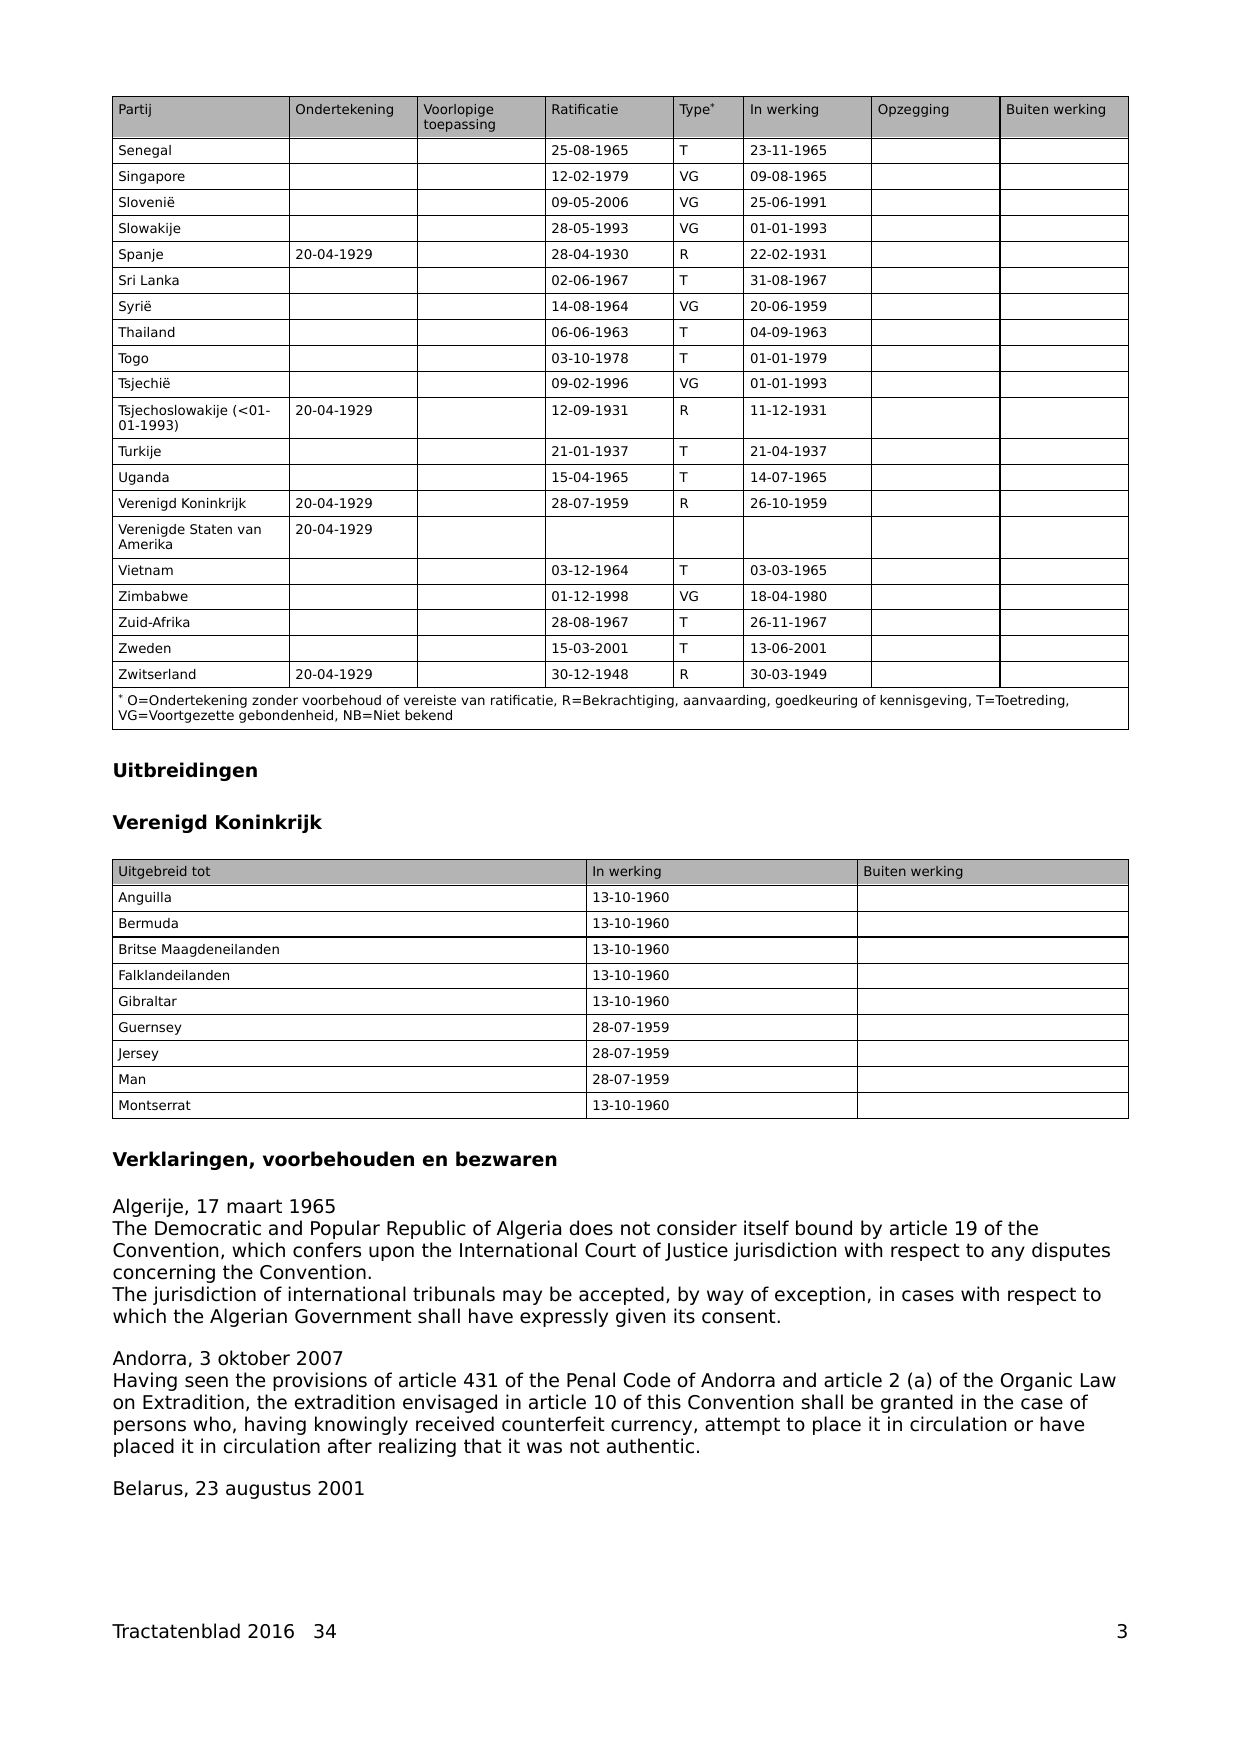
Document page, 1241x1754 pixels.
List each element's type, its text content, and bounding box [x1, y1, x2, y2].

text The jurisdiction of international tribunals may be accepted, by way of exception, in cases with respect to which the Algerian Government shall have expressly given its consent. [112, 1284, 1128, 1328]
table_cell 13-10-1960 [587, 964, 857, 988]
table_cell [418, 491, 545, 516]
table_cell T [674, 439, 743, 464]
table_cell Sri Lanka [113, 268, 289, 293]
table_cell 22-02-1931 [744, 242, 871, 267]
table_cell [1001, 346, 1128, 371]
table_cell [290, 372, 417, 397]
table_cell 20-04-1929 [290, 491, 417, 516]
table_cell [872, 610, 999, 635]
text Having seen the provisions of article 431 of the Penal Code of Andorra and article 2 (a) of the Organic Law on Extradition, the extradition envisaged in article 10 of this Convention shall be granted in the case of persons who, having knowingly received counterfeit currency, attempt to place it in circulation or have placed it in circulation after realizing that it was not authentic. [112, 1370, 1128, 1458]
table_cell 04-09-1963 [744, 320, 871, 345]
table_cell [872, 517, 999, 557]
table_cell 01-01-1993 [744, 216, 871, 241]
table_cell 26-11-1967 [744, 610, 871, 635]
table_cell VG [674, 164, 743, 189]
table_cell VG [674, 294, 743, 319]
table_cell [290, 465, 417, 490]
table_cell [290, 294, 417, 319]
table_cell 09-08-1965 [744, 164, 871, 189]
table_cell [418, 636, 545, 661]
table_cell [872, 439, 999, 464]
table_cell 28-07-1959 [587, 1015, 857, 1040]
table_cell 01-12-1998 [546, 585, 673, 609]
table_cell 20-04-1929 [290, 242, 417, 267]
table_cell [1001, 216, 1128, 241]
table_cell [872, 372, 999, 397]
table_cell [418, 216, 545, 241]
table_cell [1001, 398, 1128, 438]
table_header Buiten werking [858, 860, 1128, 884]
table_cell [418, 320, 545, 345]
table_cell [1001, 320, 1128, 345]
subtitle Verenigd Koninkrijk [112, 812, 1128, 834]
table_cell [290, 216, 417, 241]
table_cell Singapore [113, 164, 289, 189]
table_cell 13-10-1960 [587, 912, 857, 936]
table_cell T [674, 610, 743, 635]
table_cell [872, 294, 999, 319]
table_cell [872, 268, 999, 293]
table_cell Spanje [113, 242, 289, 267]
table_cell 13-10-1960 [587, 1093, 857, 1118]
table_cell 28-08-1967 [546, 610, 673, 635]
table_cell [872, 190, 999, 215]
table_cell R [674, 491, 743, 516]
table_cell 02-06-1967 [546, 268, 673, 293]
table_cell [1001, 559, 1128, 583]
table_cell [1001, 491, 1128, 516]
table_cell Verenigde Staten van Amerika [113, 517, 289, 557]
table_cell 03-03-1965 [744, 559, 871, 583]
table_cell [872, 465, 999, 490]
table_cell 09-05-2006 [546, 190, 673, 215]
text Belarus, 23 augustus 2001 [112, 1478, 1128, 1500]
table_cell [872, 662, 999, 687]
table_cell Gibraltar [113, 989, 586, 1014]
table_cell Zuid-Afrika [113, 610, 289, 635]
table_cell VG [674, 585, 743, 609]
table_cell [290, 585, 417, 609]
table_cell [418, 190, 545, 215]
table_cell Thailand [113, 320, 289, 345]
table_cell [858, 964, 1128, 988]
table_cell 30-12-1948 [546, 662, 673, 687]
table_cell 14-07-1965 [744, 465, 871, 490]
table_cell 11-12-1931 [744, 398, 871, 438]
table_cell 06-06-1963 [546, 320, 673, 345]
table_cell 15-03-2001 [546, 636, 673, 661]
table_cell [418, 372, 545, 397]
table_cell Zimbabwe [113, 585, 289, 609]
table_cell [858, 912, 1128, 936]
table_cell T [674, 346, 743, 371]
table_cell 13-10-1960 [587, 989, 857, 1014]
table_cell Slowakije [113, 216, 289, 241]
table_cell 28-07-1959 [587, 1041, 857, 1066]
table_cell [290, 268, 417, 293]
table_cell 01-01-1993 [744, 372, 871, 397]
table_cell Vietnam [113, 559, 289, 583]
table_cell VG [674, 216, 743, 241]
table_cell 28-07-1959 [587, 1067, 857, 1092]
subtitle Uitbreidingen [112, 760, 1128, 782]
table_cell [1001, 439, 1128, 464]
table_cell 20-04-1929 [290, 398, 417, 438]
table_cell [872, 636, 999, 661]
table_cell Guernsey [113, 1015, 586, 1040]
table_cell [872, 242, 999, 267]
table_cell * O=Ondertekening zonder voorbehoud of vereiste van ratificatie, R=Bekrachtiging, aanvaarding, goedkeuring of kennisgeving, T=Toetreding, VG=Voortgezette gebondenheid, NB=Niet bekend [113, 688, 1128, 729]
table_cell T [674, 636, 743, 661]
table_cell Togo [113, 346, 289, 371]
table_cell 20-04-1929 [290, 517, 417, 557]
text Andorra, 3 oktober 2007 [112, 1348, 1128, 1370]
table_cell Tsjechoslowakije (<01-01-1993) [113, 398, 289, 438]
table_cell [858, 989, 1128, 1014]
table_cell [872, 346, 999, 371]
table_cell 14-08-1964 [546, 294, 673, 319]
table_cell [858, 886, 1128, 911]
table_cell 28-07-1959 [546, 491, 673, 516]
table_cell 30-03-1949 [744, 662, 871, 687]
table_cell Bermuda [113, 912, 586, 936]
table_header Type* [674, 97, 743, 137]
table_cell 03-10-1978 [546, 346, 673, 371]
table_cell 28-04-1930 [546, 242, 673, 267]
table_cell VG [674, 190, 743, 215]
table_cell [1001, 517, 1128, 557]
table_cell [418, 585, 545, 609]
subtitle Verklaringen, voorbehouden en bezwaren [112, 1149, 1128, 1171]
table_cell 15-04-1965 [546, 465, 673, 490]
table_cell 03-12-1964 [546, 559, 673, 583]
table_cell R [674, 662, 743, 687]
table_cell [872, 216, 999, 241]
table_cell 20-04-1929 [290, 662, 417, 687]
table_cell [872, 164, 999, 189]
table_cell 25-06-1991 [744, 190, 871, 215]
table_cell Tsjechië [113, 372, 289, 397]
table_cell [872, 491, 999, 516]
table_cell [872, 585, 999, 609]
table_cell Man [113, 1067, 586, 1092]
table_cell [418, 465, 545, 490]
table_cell VG [674, 372, 743, 397]
table_cell [290, 190, 417, 215]
table_cell T [674, 268, 743, 293]
table_cell 18-04-1980 [744, 585, 871, 609]
table_cell [1001, 662, 1128, 687]
table_cell 21-01-1937 [546, 439, 673, 464]
table_cell [1001, 636, 1128, 661]
table_cell 26-10-1959 [744, 491, 871, 516]
table_cell 25-08-1965 [546, 139, 673, 163]
table_cell Turkije [113, 439, 289, 464]
table_cell [418, 294, 545, 319]
table_cell [1001, 372, 1128, 397]
table_cell [872, 320, 999, 345]
table_cell 20-06-1959 [744, 294, 871, 319]
table_header Opzegging [872, 97, 999, 137]
table_cell 28-05-1993 [546, 216, 673, 241]
table_cell [858, 1067, 1128, 1092]
table_cell Britse Maagdeneilanden [113, 938, 586, 962]
table_cell T [674, 465, 743, 490]
table_header Ratificatie [546, 97, 673, 137]
table_cell 13-10-1960 [587, 938, 857, 962]
table_cell [290, 164, 417, 189]
table_cell Jersey [113, 1041, 586, 1066]
table_cell 12-02-1979 [546, 164, 673, 189]
table_cell [418, 242, 545, 267]
table_cell [744, 517, 871, 557]
table_cell [290, 439, 417, 464]
table_cell [1001, 585, 1128, 609]
table_cell [546, 517, 673, 557]
table_cell [290, 320, 417, 345]
table_cell [418, 559, 545, 583]
table_cell [1001, 268, 1128, 293]
table_cell [858, 1041, 1128, 1066]
table_cell [418, 610, 545, 635]
table_header Ondertekening [290, 97, 417, 137]
table_header In werking [744, 97, 871, 137]
table_cell [418, 139, 545, 163]
table_header Voorlopige toepassing [418, 97, 545, 137]
table_cell [674, 517, 743, 557]
table_cell [858, 1015, 1128, 1040]
table_cell [1001, 294, 1128, 319]
table_cell Uganda [113, 465, 289, 490]
table_cell [858, 1093, 1128, 1118]
table_cell [290, 559, 417, 583]
table_cell [1001, 610, 1128, 635]
table_cell [418, 439, 545, 464]
table_header In werking [587, 860, 857, 884]
text Algerije, 17 maart 1965 [112, 1196, 1128, 1218]
table_cell 09-02-1996 [546, 372, 673, 397]
table_cell Senegal [113, 139, 289, 163]
table_cell [290, 346, 417, 371]
table_cell [418, 517, 545, 557]
table_cell T [674, 559, 743, 583]
table_cell [290, 636, 417, 661]
table_cell Slovenië [113, 190, 289, 215]
table_cell [1001, 465, 1128, 490]
table_cell [290, 610, 417, 635]
table_cell Falklandeilanden [113, 964, 586, 988]
table_cell [418, 268, 545, 293]
table_cell Zweden [113, 636, 289, 661]
table_cell R [674, 242, 743, 267]
table_cell [418, 662, 545, 687]
table_header Buiten werking [1001, 97, 1128, 137]
table_cell [290, 139, 417, 163]
table_cell 13-10-1960 [587, 886, 857, 911]
table_cell Anguilla [113, 886, 586, 911]
table_cell [418, 398, 545, 438]
table_cell [418, 346, 545, 371]
table_cell [1001, 164, 1128, 189]
table_cell [1001, 190, 1128, 215]
table_cell Montserrat [113, 1093, 586, 1118]
table_cell [418, 164, 545, 189]
table_cell [1001, 242, 1128, 267]
table_cell 23-11-1965 [744, 139, 871, 163]
table_cell 31-08-1967 [744, 268, 871, 293]
table_cell [872, 139, 999, 163]
table_cell R [674, 398, 743, 438]
table_cell T [674, 320, 743, 345]
table_cell T [674, 139, 743, 163]
table_cell Verenigd Koninkrijk [113, 491, 289, 516]
table_cell Zwitserland [113, 662, 289, 687]
table_header Partij [113, 97, 289, 137]
table_cell 01-01-1979 [744, 346, 871, 371]
table_cell [872, 559, 999, 583]
table_cell 21-04-1937 [744, 439, 871, 464]
table_cell Syrië [113, 294, 289, 319]
table_header Uitgebreid tot [113, 860, 586, 884]
table_cell [858, 938, 1128, 962]
table_cell 13-06-2001 [744, 636, 871, 661]
table_cell [1001, 139, 1128, 163]
table_cell 12-09-1931 [546, 398, 673, 438]
text The Democratic and Popular Republic of Algeria does not consider itself bound by article 19 of the Convention, which confers upon the International Court of Justice jurisdiction with respect to any disputes concerning the Convention. [112, 1218, 1128, 1284]
table_cell [872, 398, 999, 438]
